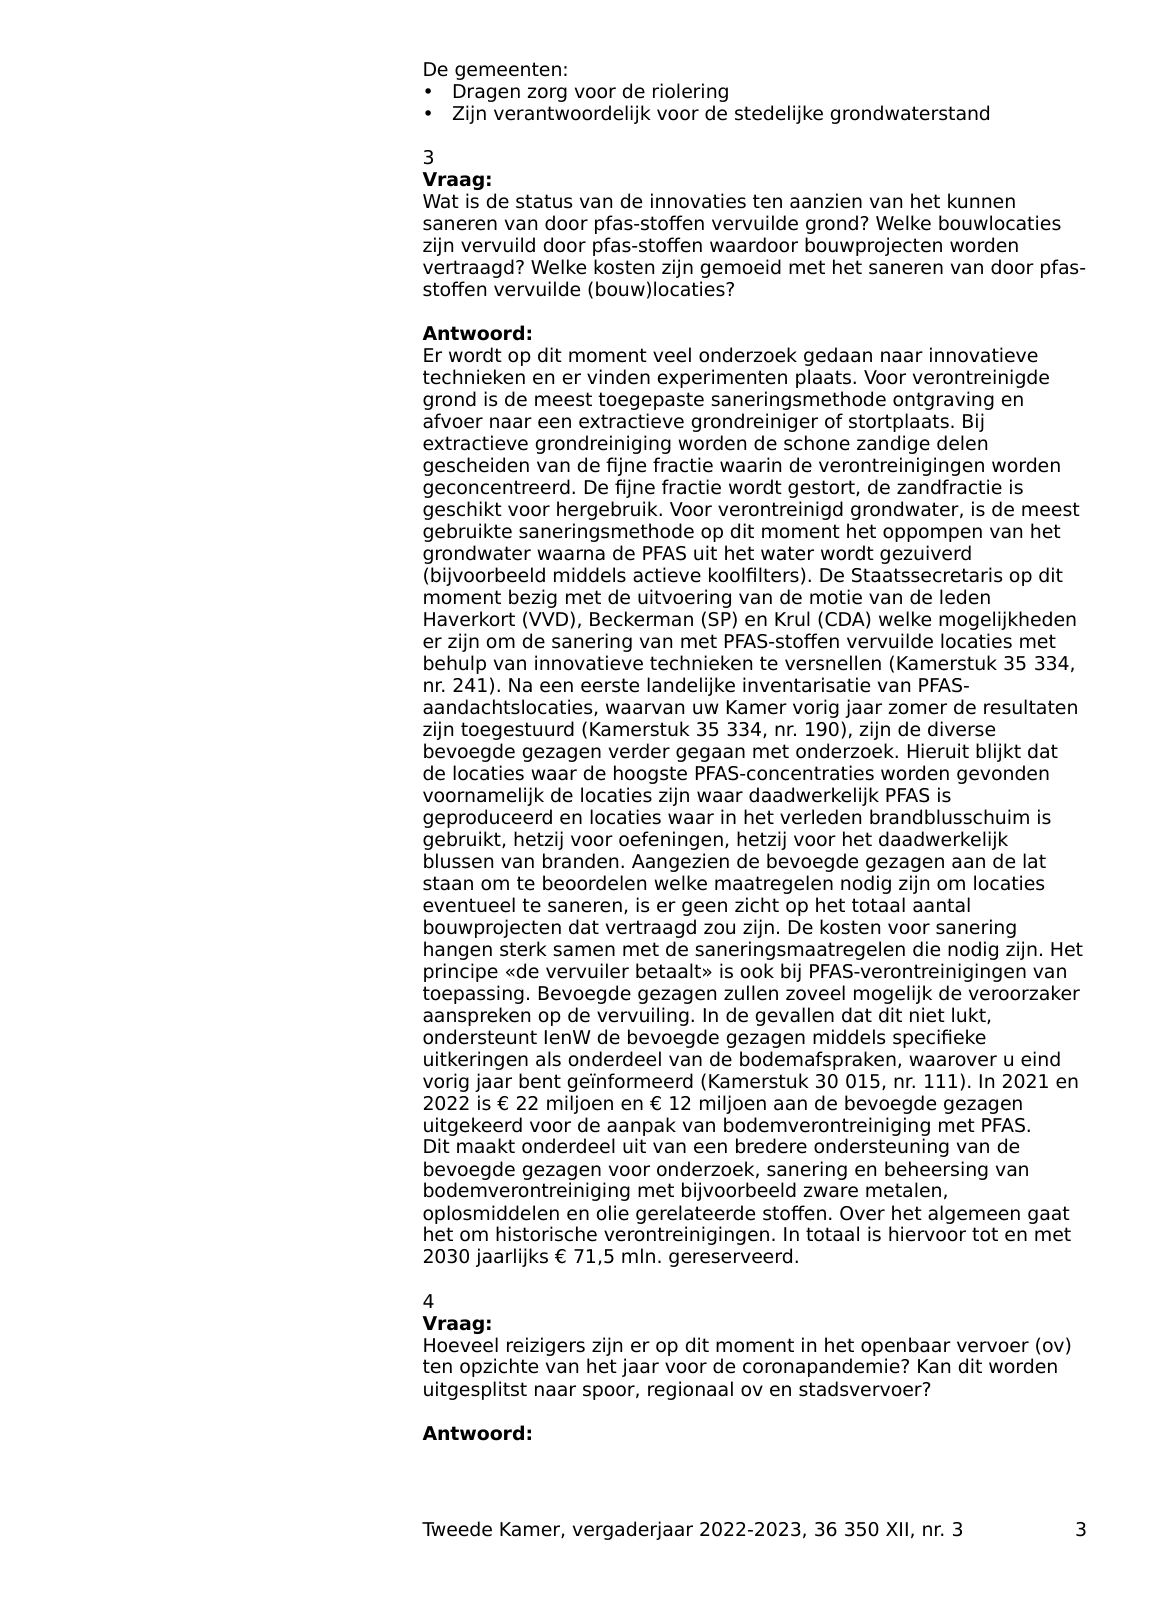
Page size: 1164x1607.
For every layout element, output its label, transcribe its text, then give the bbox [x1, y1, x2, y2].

text Wat is de status van de innovaties ten aanzien van het kunnen saneren van door pfas-stoffen vervuilde grond? Welke bouwlocaties zijn vervuild door pfas-stoffen waardoor bouwprojecten worden vertraagd? Welke kosten zijn gemoeid met het saneren van door pfas-stoffen vervuilde (bouw)locaties? [422, 191, 1087, 301]
text Er wordt op dit moment veel onderzoek gedaan naar innovatieve technieken en er vinden experimenten plaats. Voor verontreinigde grond is de meest toegepaste saneringsmethode ontgraving en afvoer naar een extractieve grondreiniger of stortplaats. Bij extractieve grondreiniging worden de schone zandige delen gescheiden van de fijne fractie waarin de verontreinigingen worden geconcentreerd. De fijne fractie wordt gestort, de zandfractie is geschikt voor hergebruik. Voor verontreinigd grondwater, is de meest gebruikte saneringsmethode op dit moment het oppompen van het grondwater waarna de PFAS uit het water wordt gezuiverd (bijvoorbeeld middels actieve koolfilters). De Staatssecretaris op dit moment bezig met de uitvoering van de motie van de leden Haverkort (VVD), Beckerman (SP) en Krul (CDA) welke mogelijkheden er zijn om de sanering van met PFAS-stoffen vervuilde locaties met behulp van innovatieve technieken te versnellen (Kamerstuk 35 334, nr. 241). Na een eerste landelijke inventarisatie van PFAS-aandachtslocaties, waarvan uw Kamer vorig jaar zomer de resultaten zijn toegestuurd (Kamerstuk 35 334, nr. 190), zijn de diverse bevoegde gezagen verder gegaan met onderzoek. Hieruit blijkt dat de locaties waar de hoogste PFAS-concentraties worden gevonden voornamelijk de locaties zijn waar daadwerkelijk PFAS is geproduceerd en locaties waar in het verleden brandblusschuim is gebruikt, hetzij voor oefeningen, hetzij voor het daadwerkelijk blussen van branden. Aangezien de bevoegde gezagen aan de lat staan om te beoordelen welke maatregelen nodig zijn om locaties eventueel te saneren, is er geen zicht op het totaal aantal bouwprojecten dat vertraagd zou zijn. De kosten voor sanering hangen sterk samen met de saneringsmaatregelen die nodig zijn. Het principe «de vervuiler betaalt» is ook bij PFAS-verontreinigingen van toepassing. Bevoegde gezagen zullen zoveel mogelijk de veroorzaker aanspreken op de vervuiling. In de gevallen dat dit niet lukt, ondersteunt IenW de bevoegde gezagen middels specifieke uitkeringen als onderdeel van de bodemafspraken, waarover u eind vorig jaar bent geïnformeerd (Kamerstuk 30 015, nr. 111). In 2021 en 2022 is € 22 miljoen en € 12 miljoen aan de bevoegde gezagen uitgekeerd voor de aanpak van bodemverontreiniging met PFAS. [422, 345, 1087, 1136]
text 3 [422, 147, 1087, 169]
text Vraag: [422, 1312, 1087, 1334]
text De gemeenten: [422, 59, 1087, 81]
text • Zijn verantwoordelijk voor de stedelijke grondwaterstand [422, 103, 1087, 125]
text Dit maakt onderdeel uit van een bredere ondersteuning van de bevoegde gezagen voor onderzoek, sanering en beheersing van bodemverontreiniging met bijvoorbeeld zware metalen, oplosmiddelen en olie gerelateerde stoffen. Over het algemeen gaat het om historische verontreinigingen. In totaal is hiervoor tot en met 2030 jaarlijks € 71,5 mln. gereserveerd. [422, 1136, 1087, 1268]
text Antwoord: [422, 1423, 1087, 1444]
text Hoeveel reizigers zijn er op dit moment in het openbaar vervoer (ov) ten opzichte van het jaar voor de coronapandemie? Kan dit worden uitgesplitst naar spoor, regionaal ov en stadsvervoer? [422, 1334, 1087, 1400]
text Antwoord: [422, 323, 1087, 345]
text 4 [422, 1291, 1087, 1312]
text Vraag: [422, 169, 1087, 191]
text • Dragen zorg voor de riolering [422, 81, 1087, 103]
